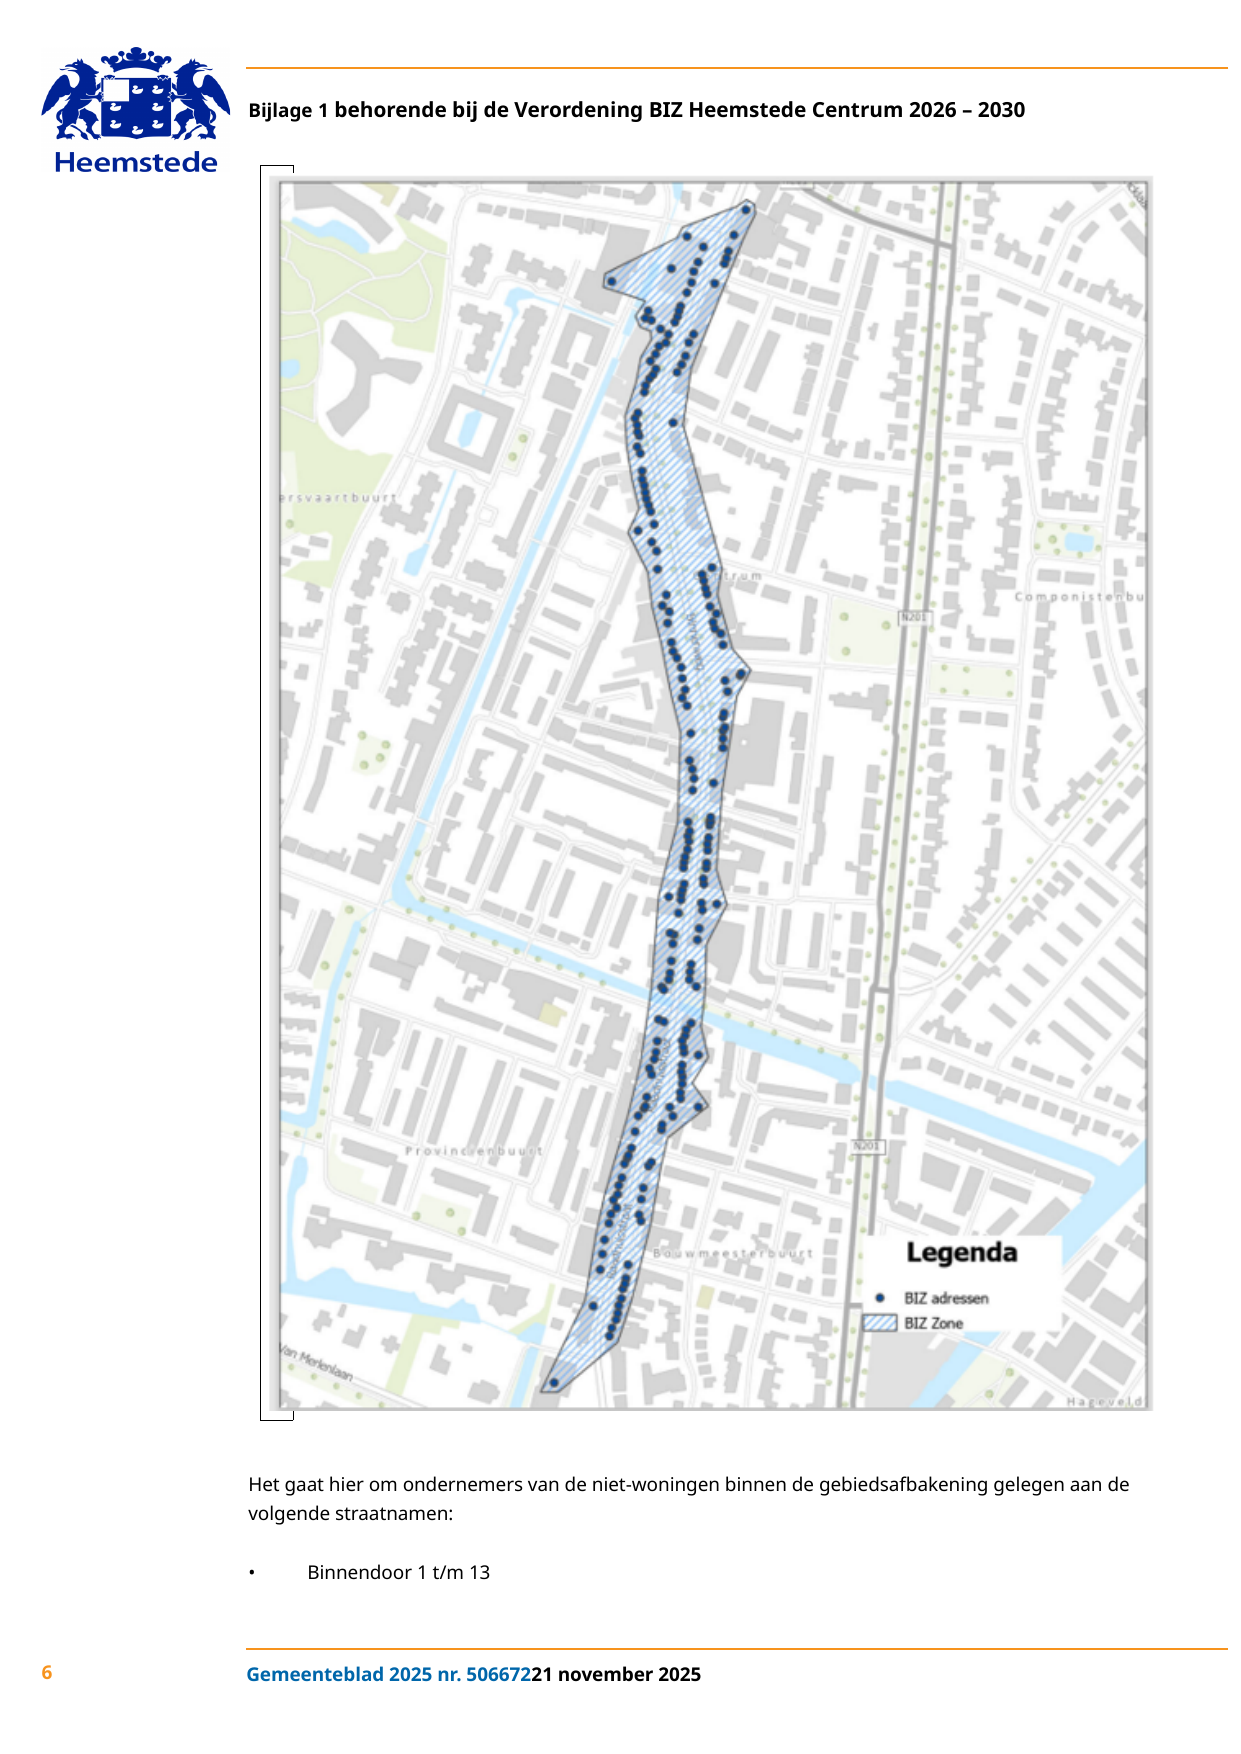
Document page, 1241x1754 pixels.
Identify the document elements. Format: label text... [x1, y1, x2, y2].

picture [41, 47, 231, 172]
picture [268, 173, 1155, 1411]
text Bijlage 1 behorende bij de Verordening BIZ Heemstede Centrum 2026 – 2030 [248, 95, 1152, 123]
list Binnendoor 1 t/m 13 [248, 1559, 1152, 1585]
text Het gaat hier om ondernemers van de niet-woningen binnen de gebiedsafbakening gelegen aan de volgende straatnamen: [248, 1471, 1152, 1526]
